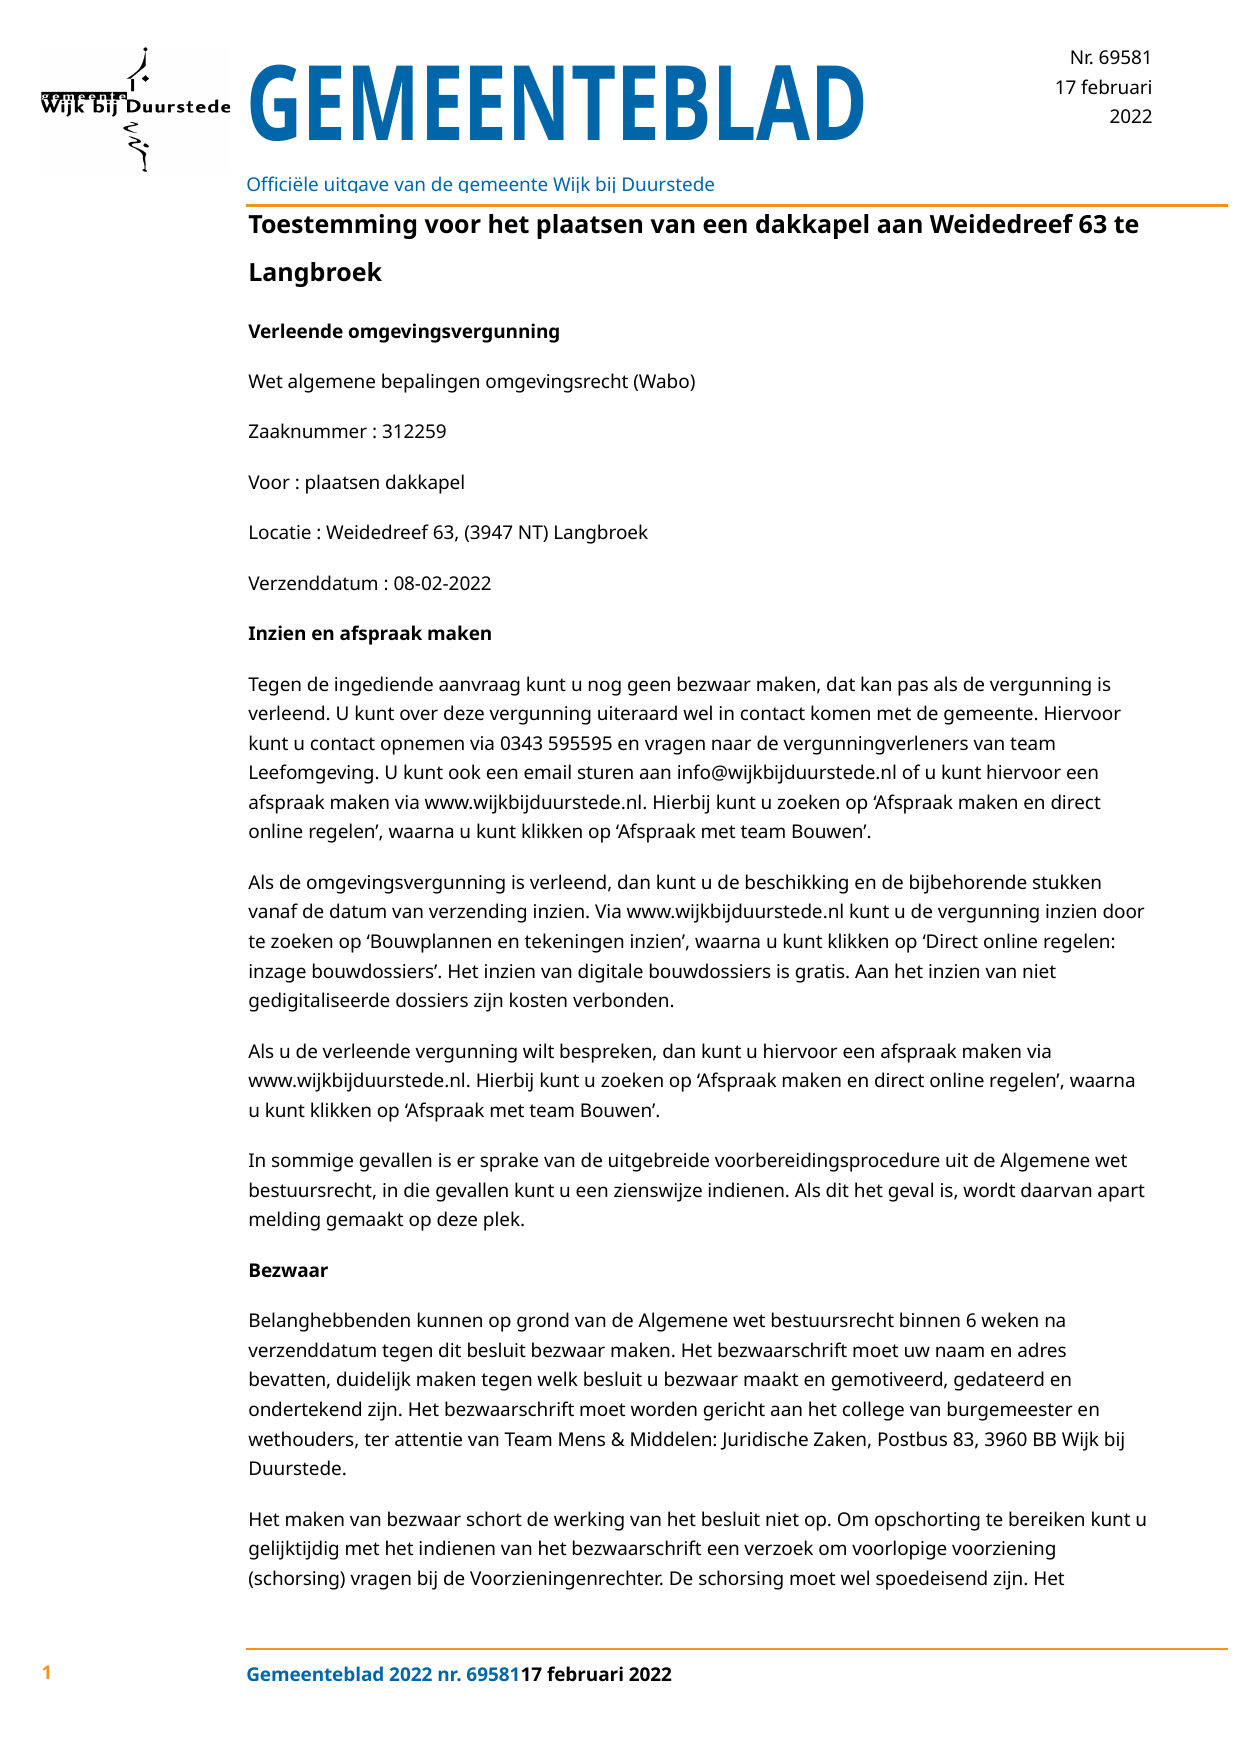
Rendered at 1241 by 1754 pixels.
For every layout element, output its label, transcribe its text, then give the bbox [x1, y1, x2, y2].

text In sommige gevallen is er sprake van de uitgebreide voorbereidingsprocedure uit de Algemene wet bestuursrecht, in die gevallen kunt u een zienswijze indienen. Als dit het geval is, wordt daarvan apart melding gemaakt op deze plek. [248, 1147, 1152, 1232]
picture [41, 47, 231, 172]
text Als de omgevingsvergunning is verleend, dan kunt u de beschikking en de bijbehorende stukken vanaf de datum van verzending inzien. Via www.wijkbijduurstede.nl kunt u de vergunning inzien door te zoeken op ‘Bouwplannen en tekeningen inzien’, waarna u kunt klikken op ‘Direct online regelen: inzage bouwdossiers’. Het inzien van digitale bouwdossiers is gratis. Aan het inzien van niet gedigitaliseerde dossiers zijn kosten verbonden. [248, 869, 1152, 1013]
text Locatie : Weidedreef 63, (3947 NT) Langbroek [248, 519, 1152, 545]
text Belanghebbenden kunnen op grond van de Algemene wet bestuursrecht binnen 6 weken na verzenddatum tegen dit besluit bezwaar maken. Het bezwaarschrift moet uw naam en adres bevatten, duidelijk maken tegen welk besluit u bezwaar maakt en gemotiveerd, gedateerd en ondertekend zijn. Het bezwaarschrift moet worden gericht aan het college van burgemeester en wethouders, ter attentie van Team Mens & Middelen: Juridische Zaken, Postbus 83, 3960 BB Wijk bij Duurstede. [248, 1307, 1152, 1481]
text Inzien en afspraak maken [248, 620, 1152, 646]
text Als u de verleende vergunning wilt bespreken, dan kunt u hiervoor een afspraak maken via www.wijkbijduurstede.nl. Hierbij kunt u zoeken op ‘Afspraak maken en direct online regelen’, waarna u kunt klikken op ‘Afspraak met team Bouwen’. [248, 1038, 1152, 1123]
text Voor : plaatsen dakkapel [248, 469, 1152, 495]
text Verleende omgevingsvergunning [248, 318, 1152, 344]
text Zaaknummer : 312259 [248, 419, 1152, 444]
text Het maken van bezwaar schort de werking van het besluit niet op. Om opschorting te bereiken kunt u gelijktijdig met het indienen van het bezwaarschrift een verzoek om voorlopige voorziening (schorsing) vragen bij de Voorzieningenrechter. De schorsing moet wel spoedeisend zijn. Het [248, 1506, 1152, 1591]
text Bezwaar [248, 1257, 1152, 1283]
text Wet algemene bepalingen omgevingsrecht (Wabo) [248, 368, 1152, 394]
text Verzenddatum : 08-02-2022 [248, 570, 1152, 596]
text Toestemming voor het plaatsen van een dakkapel aan Weidedreef 63 te Langbroek [248, 207, 1152, 288]
text Tegen de ingediende aanvraag kunt u nog geen bezwaar maken, dat kan pas als de vergunning is verleend. U kunt over deze vergunning uiteraard wel in contact komen met de gemeente. Hiervoor kunt u contact opnemen via 0343 595595 en vragen naar de vergunningverleners van team Leefomgeving. U kunt ook een email sturen aan info@wijkbijduurstede.nl of u kunt hiervoor een afspraak maken via www.wijkbijduurstede.nl. Hierbij kunt u zoeken op ‘Afspraak maken en direct online regelen’, waarna u kunt klikken op ‘Afspraak met team Bouwen’. [248, 671, 1152, 844]
